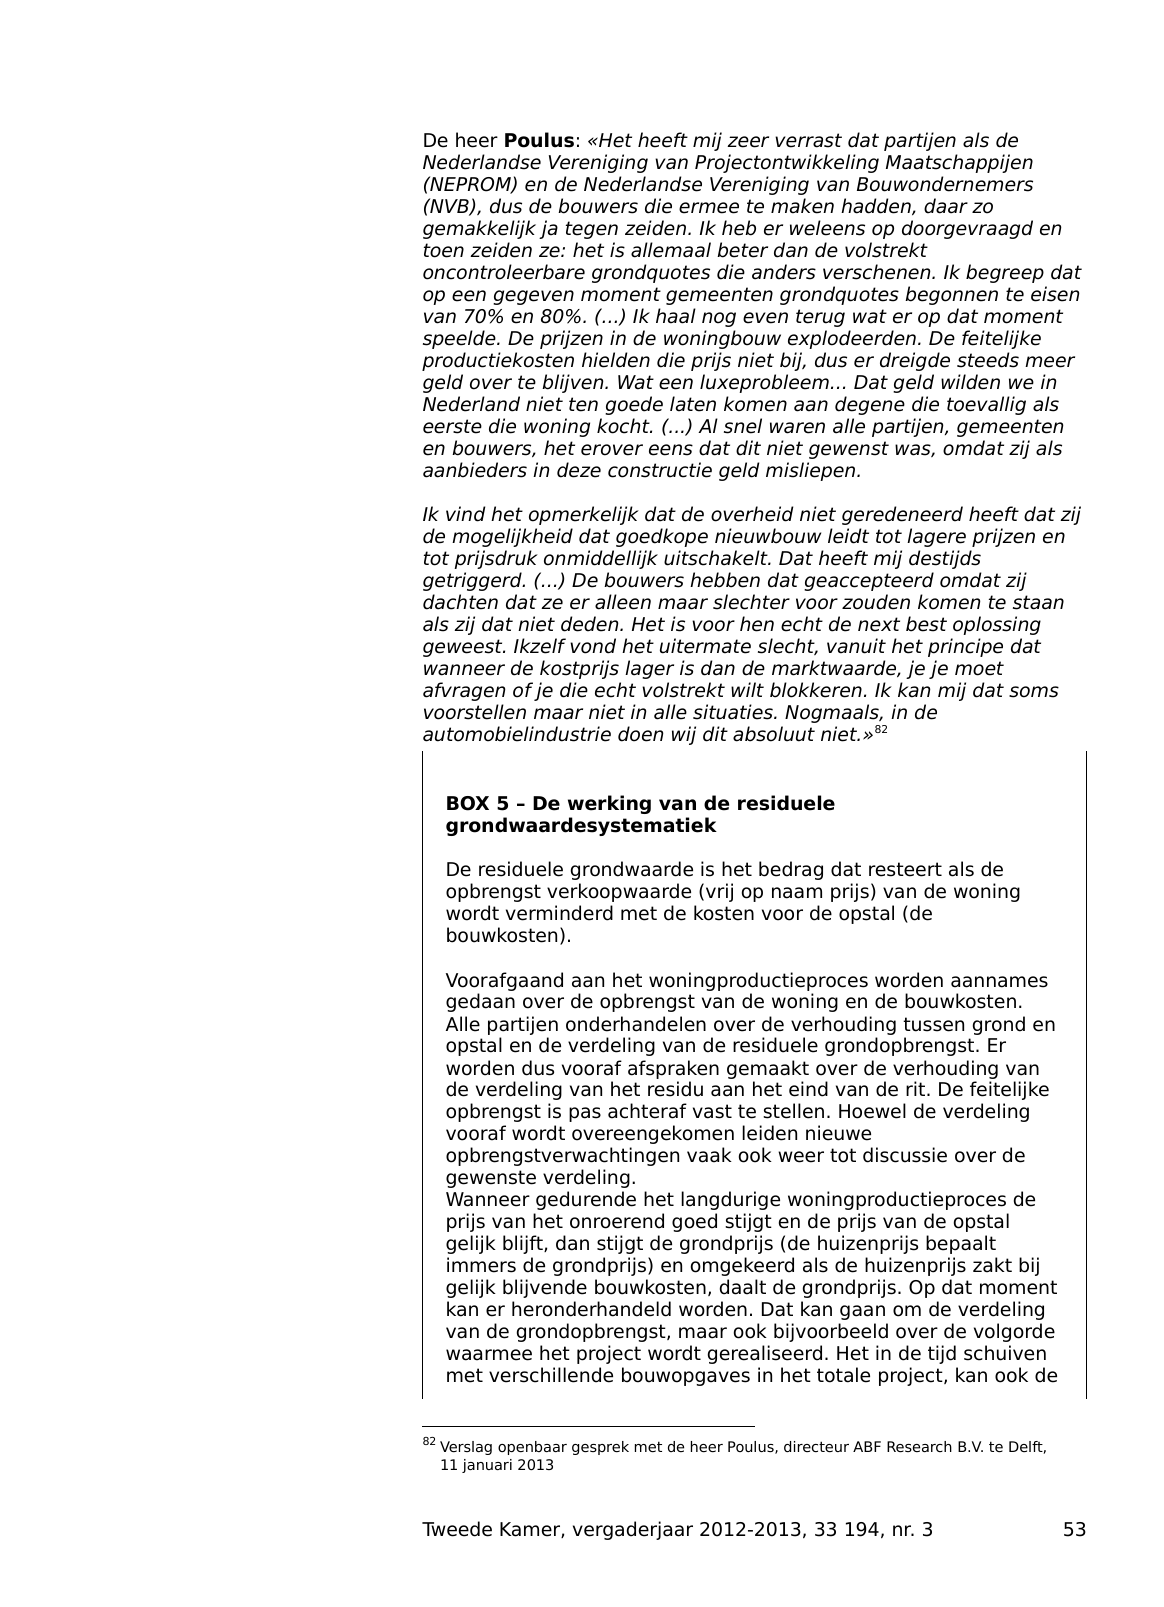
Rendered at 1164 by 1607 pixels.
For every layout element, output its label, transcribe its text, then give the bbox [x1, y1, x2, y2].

table_header BOX 5 – De werking van de residuele grondwaardesystematiek De residuele grondwaarde is het bedrag dat resteert als de opbrengst verkoopwaarde (vrij op naam prijs) van de woning wordt verminderd met de kosten voor de opstal (de bouwkosten). Voorafgaand aan het woningproductieproces worden aannames gedaan over de opbrengst van de woning en de bouwkosten. Alle partijen onderhandelen over de verhouding tussen grond en opstal en de verdeling van de residuele grondopbrengst. Er worden dus vooraf afspraken gemaakt over de verhouding van de verdeling van het residu aan het eind van de rit. De feitelijke opbrengst is pas achteraf vast te stellen. Hoewel de verdeling vooraf wordt overeengekomen leiden nieuwe opbrengstverwachtingen vaak ook weer tot discussie over de gewenste verdeling. Wanneer gedurende het langdurige woningproductieproces de prijs van het onroerend goed stijgt en de prijs van de opstal gelijk blijft, dan stijgt de grondprijs (de huizenprijs bepaalt immers de grondprijs) en omgekeerd als de huizenprijs zakt bij gelijk blijvende bouwkosten, daalt de grondprijs. Op dat moment kan er heronderhandeld worden. Dat kan gaan om de verdeling van de grondopbrengst, maar ook bijvoorbeeld over de volgorde waarmee het project wordt gerealiseerd. Het in de tijd schuiven met verschillende bouwopgaves in het totale project, kan ook de [423, 751, 1086, 1399]
text Ik vind het opmerkelijk dat de overheid niet geredeneerd heeft dat zij de mogelijkheid dat goedkope nieuwbouw leidt tot lagere prijzen en tot prijsdruk onmiddellijk uitschakelt. Dat heeft mij destijds getriggerd. (...) De bouwers hebben dat geaccepteerd omdat zij dachten dat ze er alleen maar slechter voor zouden komen te staan als zij dat niet deden. Het is voor hen echt de next best oplossing geweest. Ikzelf vond het uitermate slecht, vanuit het principe dat wanneer de kostprijs lager is dan de marktwaarde, je je moet afvragen of je die echt volstrekt wilt blokkeren. Ik kan mij dat soms voorstellen maar niet in alle situaties. Nogmaals, in de automobielindustrie doen wij dit absoluut niet.» [422, 504, 1087, 746]
text Verslag openbaar gesprek met de heer Poulus, directeur ABF Research B.V. te Delft, 11 januari 2013 [422, 1435, 1087, 1474]
text De heer Poulus: «Het heeft mij zeer verrast dat partijen als de Nederlandse Vereniging van Projectontwikkeling Maatschappijen (NEPROM) en de Nederlandse Vereniging van Bouwondernemers (NVB), dus de bouwers die ermee te maken hadden, daar zo gemakkelijk ja tegen zeiden. Ik heb er weleens op doorgevraagd en toen zeiden ze: het is allemaal beter dan de volstrekt oncontroleerbare grondquotes die anders verschenen. Ik begreep dat op een gegeven moment gemeenten grondquotes begonnen te eisen van 70% en 80%. (...) Ik haal nog even terug wat er op dat moment speelde. De prijzen in de woningbouw explodeerden. De feitelijke productiekosten hielden die prijs niet bij, dus er dreigde steeds meer geld over te blijven. Wat een luxeprobleem... Dat geld wilden we in Nederland niet ten goede laten komen aan degene die toevallig als eerste die woning kocht. (...) Al snel waren alle partijen, gemeenten en bouwers, het erover eens dat dit niet gewenst was, omdat zij als aanbieders in deze constructie geld misliepen. [422, 130, 1087, 482]
